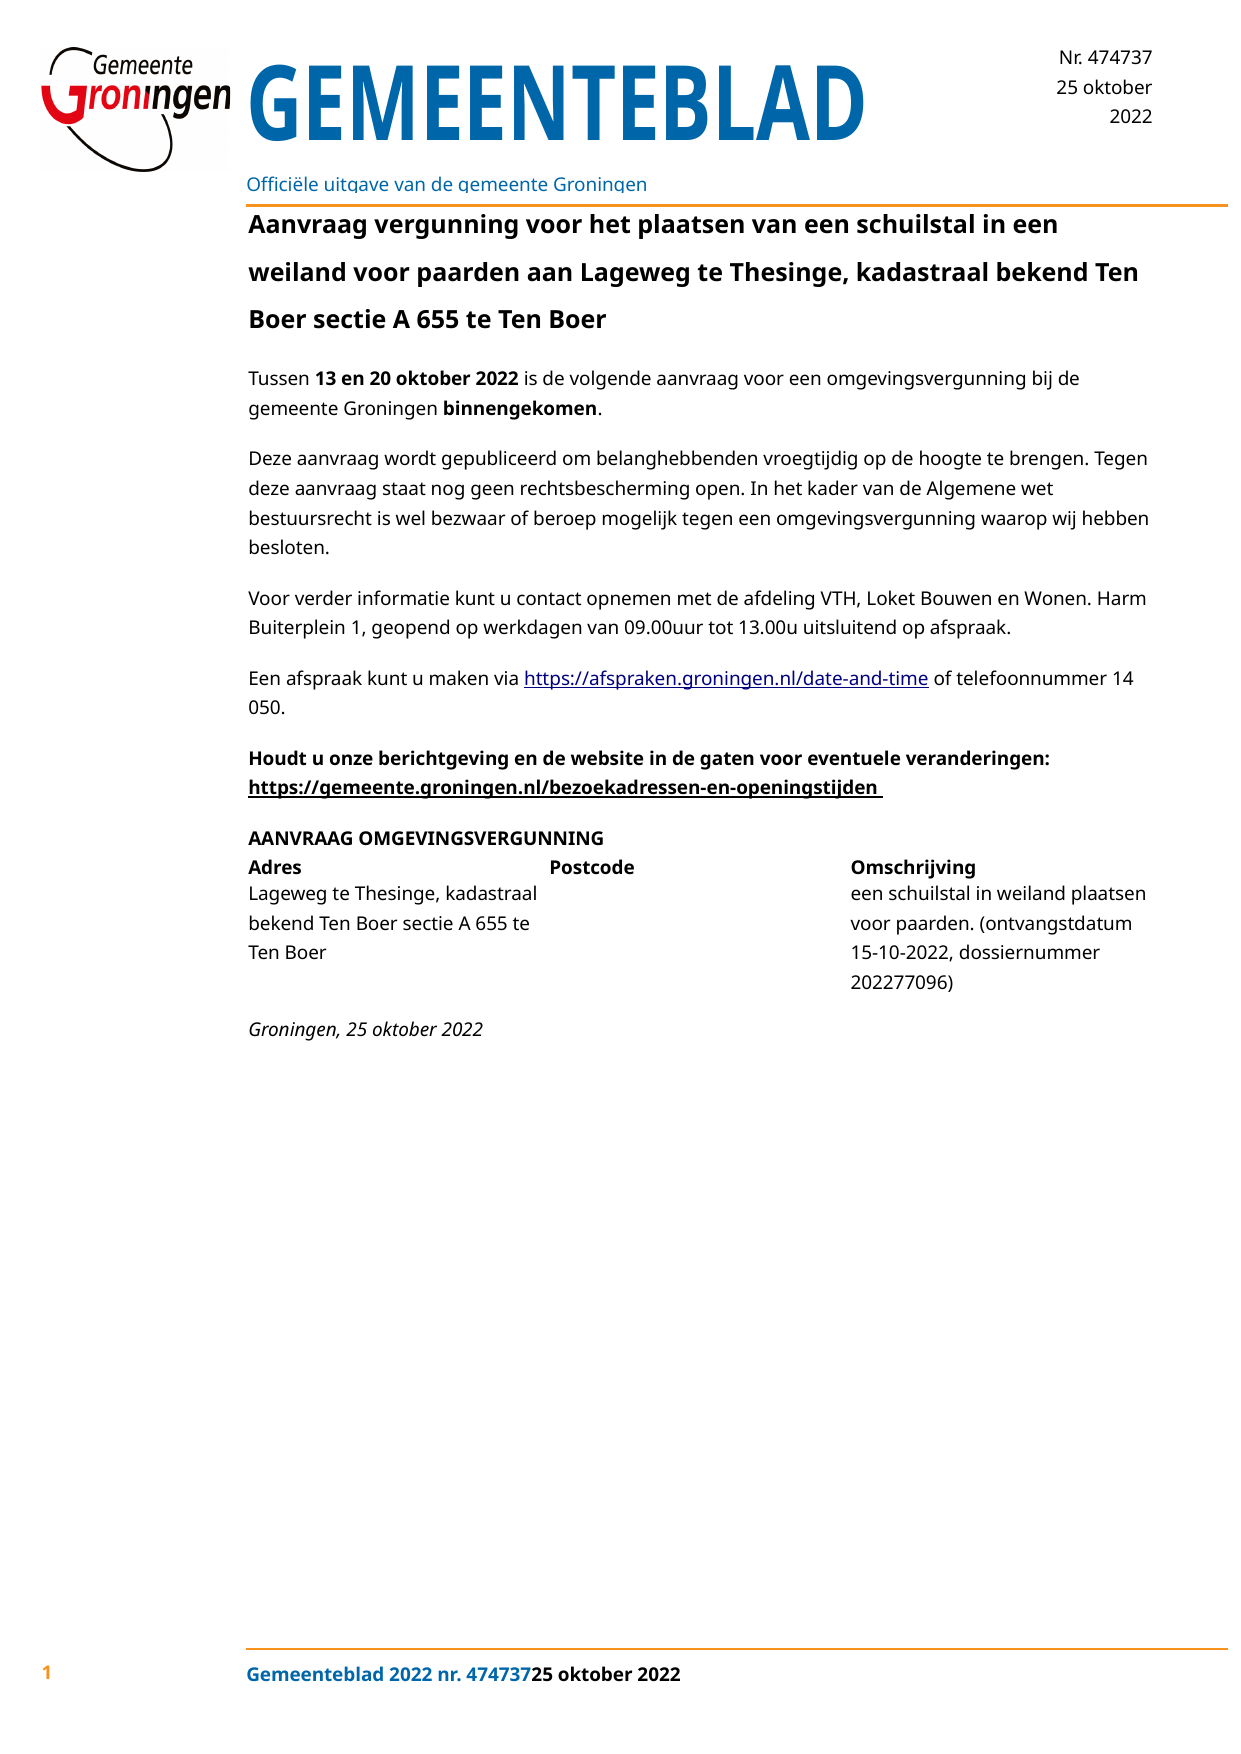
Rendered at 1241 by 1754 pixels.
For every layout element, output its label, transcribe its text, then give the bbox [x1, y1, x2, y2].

table_header Postcode [549, 854, 850, 880]
table_cell [549, 880, 850, 994]
text Groningen, 25 oktober 2022 [248, 1016, 1152, 1042]
table_header Omschrijving [850, 854, 1152, 880]
text Aanvraag vergunning voor het plaatsen van een schuilstal in een weiland voor paarden aan Lageweg te Thesinge, kadastraal bekend Ten Boer sectie A 655 te Ten Boer [248, 207, 1152, 336]
text Een afspraak kunt u maken via https://afspraken.groningen.nl/date-and-time of telefoonnummer 14 050. [248, 665, 1152, 720]
picture [41, 47, 231, 172]
text Voor verder informatie kunt u contact opnemen met de afdeling VTH, Loket Bouwen en Wonen. Harm Buiterplein 1, geopend op werkdagen van 09.00uur tot 13.00u uitsluitend op afspraak. [248, 585, 1152, 640]
table_header Adres [248, 854, 549, 880]
text Deze aanvraag wordt gepubliceerd om belanghebbenden vroegtijdig op de hoogte te brengen. Tegen deze aanvraag staat nog geen rechtsbescherming open. In het kader van de Algemene wet bestuursrecht is wel bezwaar of beroep mogelijk tegen een omgevingsvergunning waarop wij hebben besloten. [248, 446, 1152, 560]
text Tussen 13 en 20 oktober 2022 is de volgende aanvraag voor een omgevingsvergunning bij de gemeente Groningen binnengekomen. [248, 366, 1152, 421]
table_cell een schuilstal in weiland plaatsen voor paarden. (ontvangstdatum 15-10-2022, dossiernummer 202277096) [850, 880, 1152, 994]
table_cell Lageweg te Thesinge, kadastraal bekend Ten Boer sectie A 655 te Ten Boer [248, 880, 549, 994]
text Houdt u onze berichtgeving en de website in de gaten voor eventuele veranderingen: https://gemeente.groningen.nl/bezoekadressen-en-openingstijden [248, 745, 1152, 800]
text AANVRAAG OMGEVINGSVERGUNNING [248, 825, 1152, 850]
